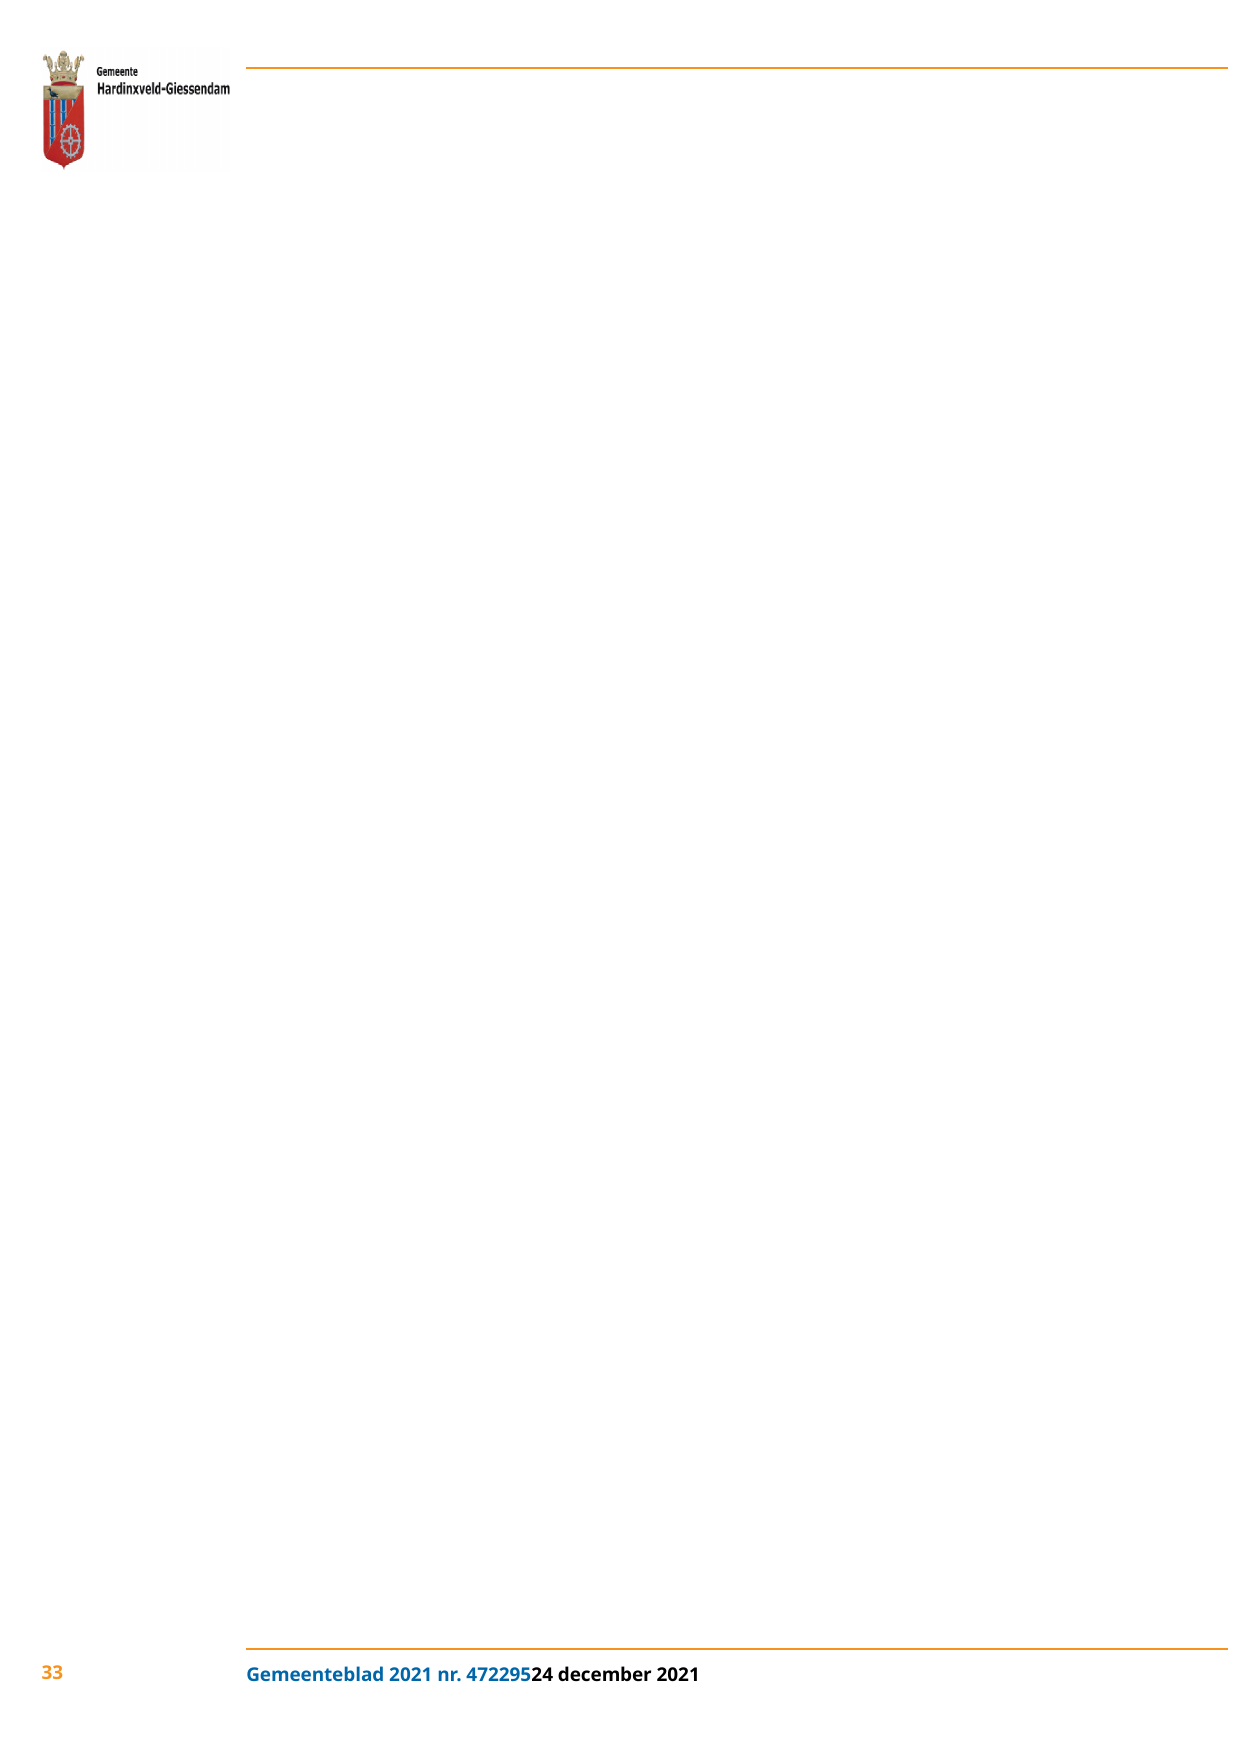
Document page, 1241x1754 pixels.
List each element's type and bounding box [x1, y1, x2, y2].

picture [41, 47, 231, 172]
